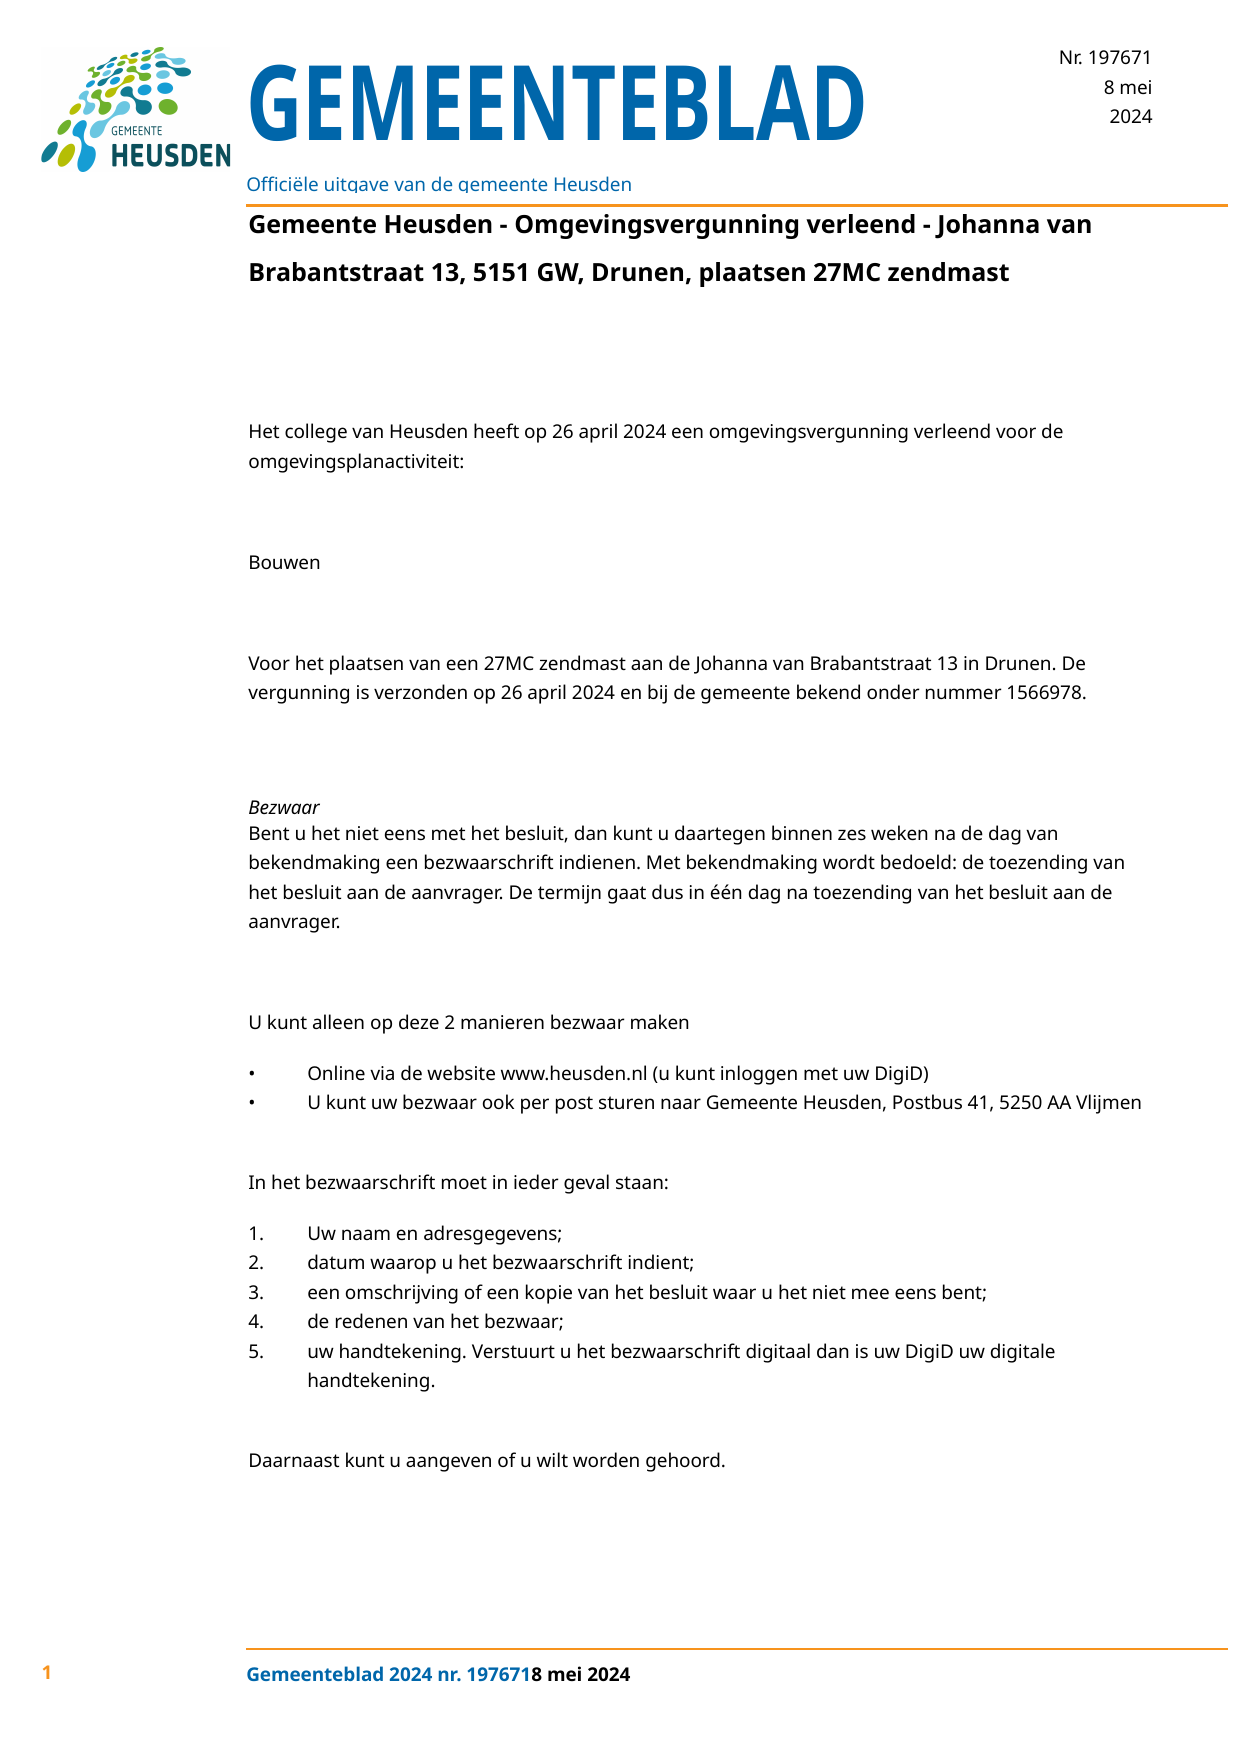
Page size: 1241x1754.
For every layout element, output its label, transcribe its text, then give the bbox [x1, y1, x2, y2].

text Bent u het niet eens met het besluit, dan kunt u daartegen binnen zes weken na de dag van bekendmaking een bezwaarschrift indienen. Met bekendmaking wordt bedoeld: de toezending van het besluit aan de aanvrager. De termijn gaat dus in één dag na toezending van het besluit aan de aanvrager. [248, 820, 1152, 934]
text Daarnaast kunt u aangeven of u wilt worden gehoord. [248, 1448, 1152, 1473]
list de redenen van het bezwaar; [248, 1308, 1152, 1334]
list uw handtekening. Verstuurt u het bezwaarschrift digitaal dan is uw DigiD uw digitale handtekening. [248, 1338, 1152, 1393]
list Online via de website www.heusden.nl (u kunt inloggen met uw DigiD) [248, 1060, 1152, 1085]
list U kunt uw bezwaar ook per post sturen naar Gemeente Heusden, Postbus 41, 5250 AA Vlijmen [248, 1089, 1152, 1115]
text Voor het plaatsen van een 27MC zendmast aan de Johanna van Brabantstraat 13 in Drunen. De vergunning is verzonden op 26 april 2024 en bij de gemeente bekend onder nummer 1566978. [248, 650, 1152, 705]
list datum waarop u het bezwaarschrift indient; [248, 1249, 1152, 1275]
list een omschrijving of een kopie van het besluit waar u het niet mee eens bent; [248, 1279, 1152, 1304]
text Bezwaar [248, 794, 1152, 820]
text U kunt alleen op deze 2 manieren bezwaar maken [248, 1009, 1152, 1035]
text Bouwen [248, 549, 1152, 575]
list Uw naam en adresgegevens; [248, 1220, 1152, 1245]
text Het college van Heusden heeft op 26 april 2024 een omgevingsvergunning verleend voor de omgevingsplanactiviteit: [248, 419, 1152, 474]
text Gemeente Heusden - Omgevingsvergunning verleend - Johanna van Brabantstraat 13, 5151 GW, Drunen, plaatsen 27MC zendmast [248, 207, 1152, 288]
picture [41, 47, 231, 172]
text In het bezwaarschrift moet in ieder geval staan: [248, 1169, 1152, 1195]
